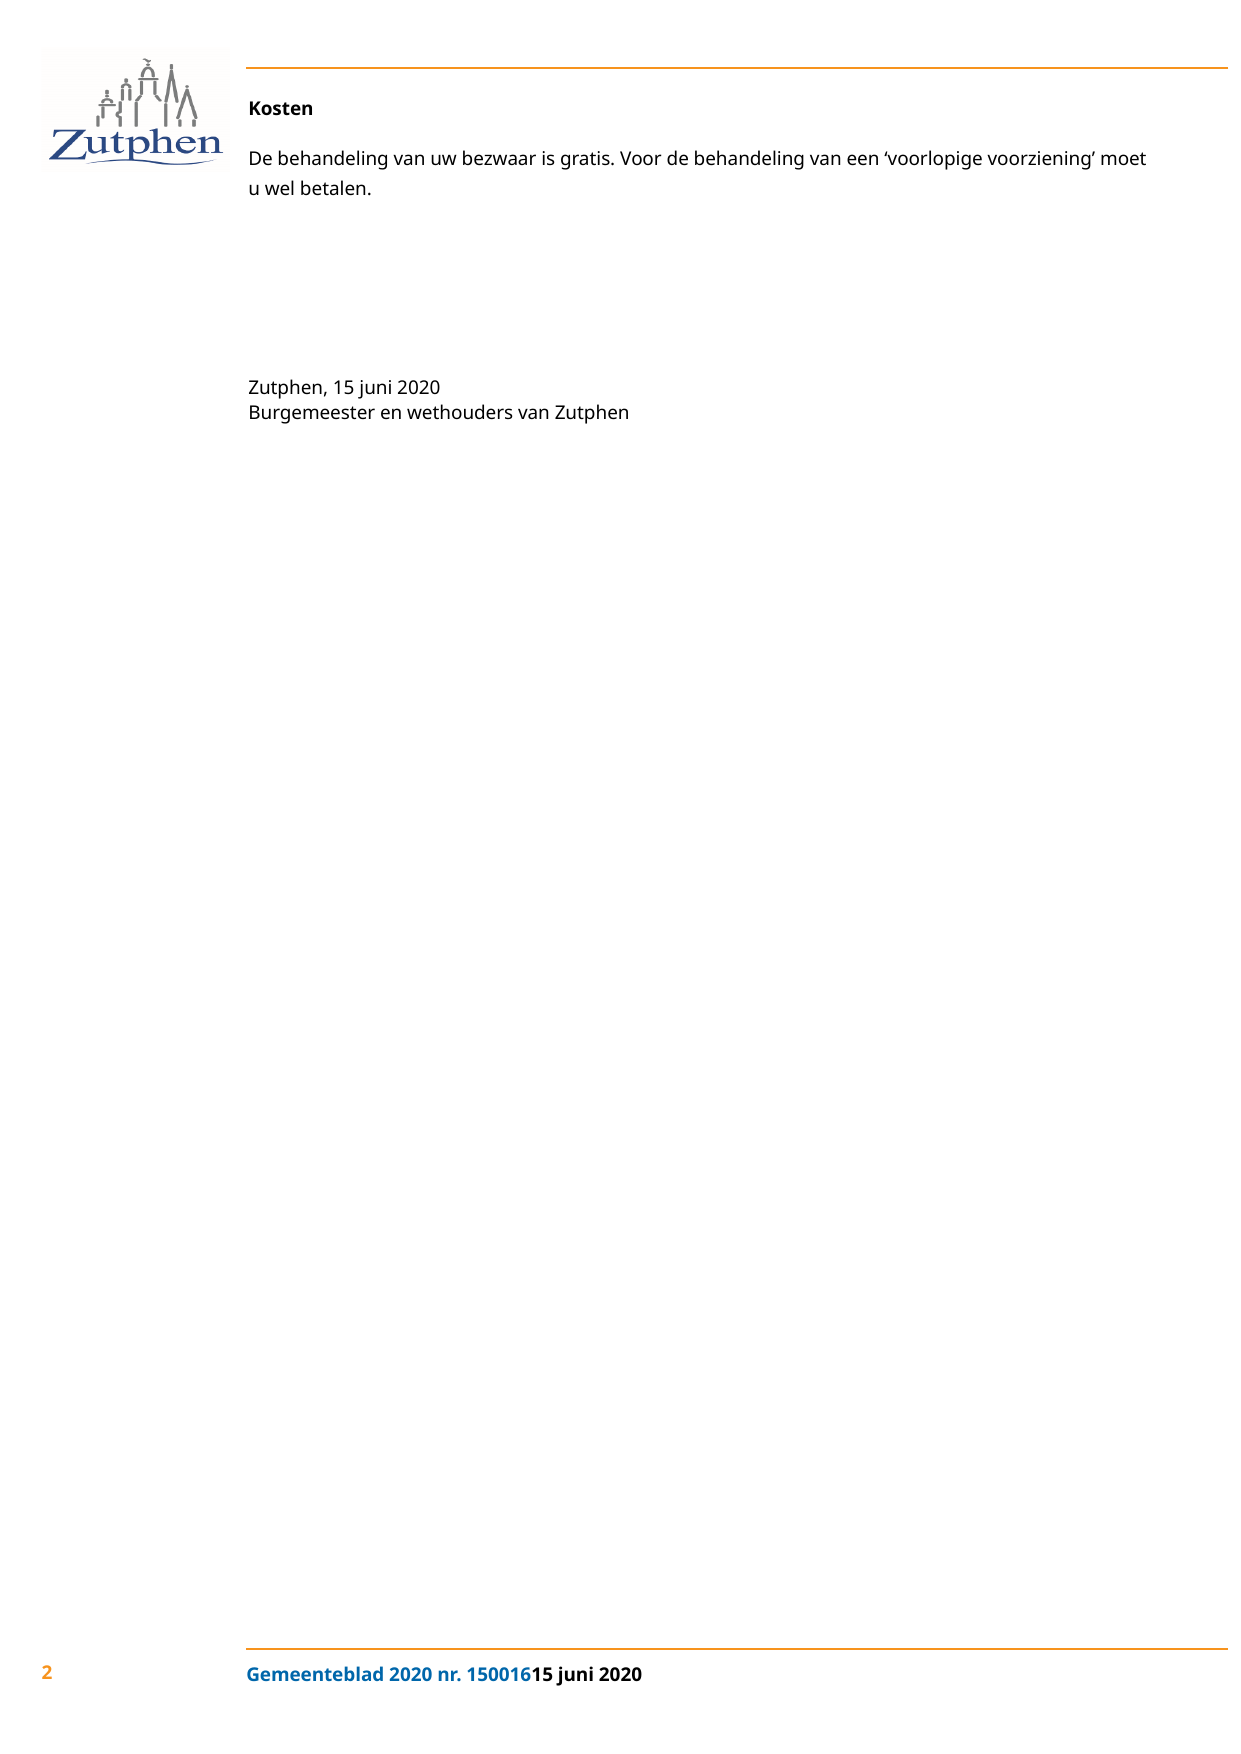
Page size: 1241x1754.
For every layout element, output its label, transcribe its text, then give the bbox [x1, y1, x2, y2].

picture [41, 47, 231, 172]
text Kosten [248, 95, 1152, 121]
text Burgemeester en wethouders van Zutphen [248, 399, 1152, 425]
text Zutphen, 15 juni 2020 [248, 374, 1152, 399]
text De behandeling van uw bezwaar is gratis. Voor de behandeling van een ‘voorlopige voorziening’ moet u wel betalen. [248, 145, 1152, 201]
